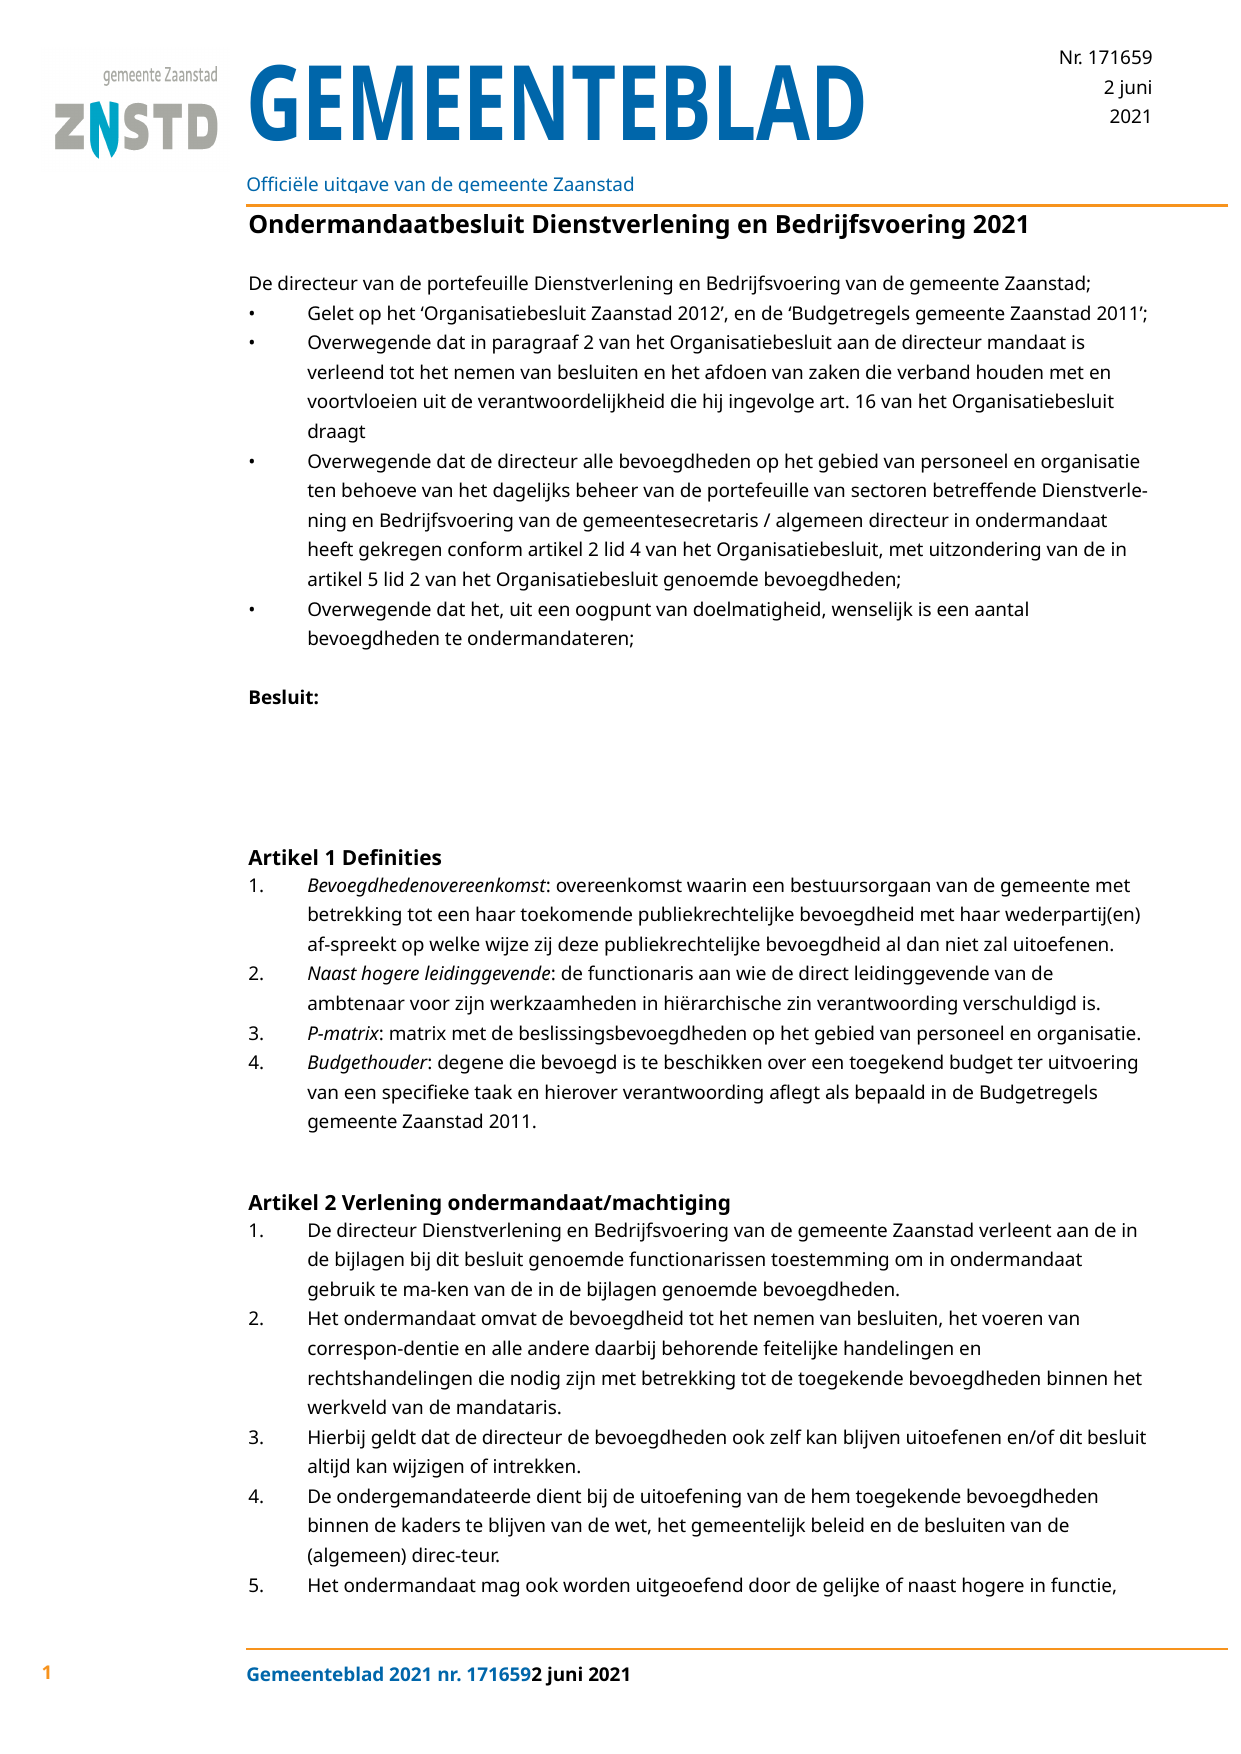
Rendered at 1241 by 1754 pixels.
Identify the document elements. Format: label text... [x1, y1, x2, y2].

text De directeur van de portefeuille Dienstverlening en Bedrijfsvoering van de gemeente Zaanstad; [248, 270, 1152, 296]
text Besluit: [248, 684, 1152, 710]
list Het ondermandaat mag ook worden uitgeoefend door de gelijke of naast hogere in functie, [248, 1572, 1152, 1598]
text Ondermandaatbesluit Dienstverlening en Bedrijfsvoering 2021 [248, 207, 1152, 241]
list Budgethouder: degene die bevoegd is te beschikken over een toegekend budget ter uitvoering van een specifieke taak en hierover verantwoording aflegt als bepaald in de Budgetregels gemeente Zaanstad 2011. [248, 1049, 1152, 1134]
list Naast hogere leidinggevende: de functionaris aan wie de direct leidinggevende van de ambtenaar voor zijn werkzaamheden in hiërarchische zin verantwoording verschuldigd is. [248, 961, 1152, 1016]
list De directeur Dienstverlening en Bedrijfsvoering van de gemeente Zaanstad verleent aan de in de bijlagen bij dit besluit genoemde functionarissen toestemming om in ondermandaat gebruik te ma-ken van de in de bijlagen genoemde bevoegdheden. [248, 1217, 1152, 1302]
list Het ondermandaat omvat de bevoegdheid tot het nemen van besluiten, het voeren van correspon-dentie en alle andere daarbij behorende feitelijke handelingen en rechtshandelingen die nodig zijn met betrekking tot de toegekende bevoegdheden binnen het werkveld van de mandataris. [248, 1306, 1152, 1420]
list Overwegende dat de directeur alle bevoegdheden op het gebied van personeel en organisatie ten behoeve van het dagelijks beheer van de portefeuille van sectoren betreffende Dienstverle-ning en Bedrijfsvoering van de gemeentesecretaris / algemeen directeur in ondermandaat heeft gekregen conform artikel 2 lid 4 van het Organisatiebesluit, met uitzondering van de in artikel 5 lid 2 van het Organisatiebesluit genoemde bevoegdheden; [248, 448, 1152, 592]
list Hierbij geldt dat de directeur de bevoegdheden ook zelf kan blijven uitoefenen en/of dit besluit altijd kan wijzigen of intrekken. [248, 1424, 1152, 1479]
list P-matrix: matrix met de beslissingsbevoegdheden op het gebied van personeel en organisatie. [248, 1020, 1152, 1045]
list Bevoegdhedenovereenkomst: overeenkomst waarin een bestuursorgaan van de gemeente met betrekking tot een haar toekomende publiekrechtelijke bevoegdheid met haar wederpartij(en) af-spreekt op welke wijze zij deze publiekrechtelijke bevoegdheid al dan niet zal uitoefenen. [248, 872, 1152, 957]
list Overwegende dat het, uit een oogpunt van doelmatigheid, wenselijk is een aantal bevoegdheden te ondermandateren; [248, 596, 1152, 651]
text Artikel 2 Verlening ondermandaat/machtiging [248, 1188, 1152, 1217]
list Overwegende dat in paragraaf 2 van het Organisatiebesluit aan de directeur mandaat is verleend tot het nemen van besluiten en het afdoen van zaken die verband houden met en voortvloeien uit de verantwoordelijkheid die hij ingevolge art. 16 van het Organisatiebesluit draagt [248, 329, 1152, 444]
list De ondergemandateerde dient bij de uitoefening van de hem toegekende bevoegdheden binnen de kaders te blijven van de wet, het gemeentelijk beleid en de besluiten van de (algemeen) direc-teur. [248, 1483, 1152, 1568]
text Artikel 1 Definities [248, 843, 1152, 872]
picture [41, 47, 231, 172]
list Gelet op het ‘Organisatiebesluit Zaanstad 2012’, en de ‘Budgetregels gemeente Zaanstad 2011’; [248, 300, 1152, 326]
